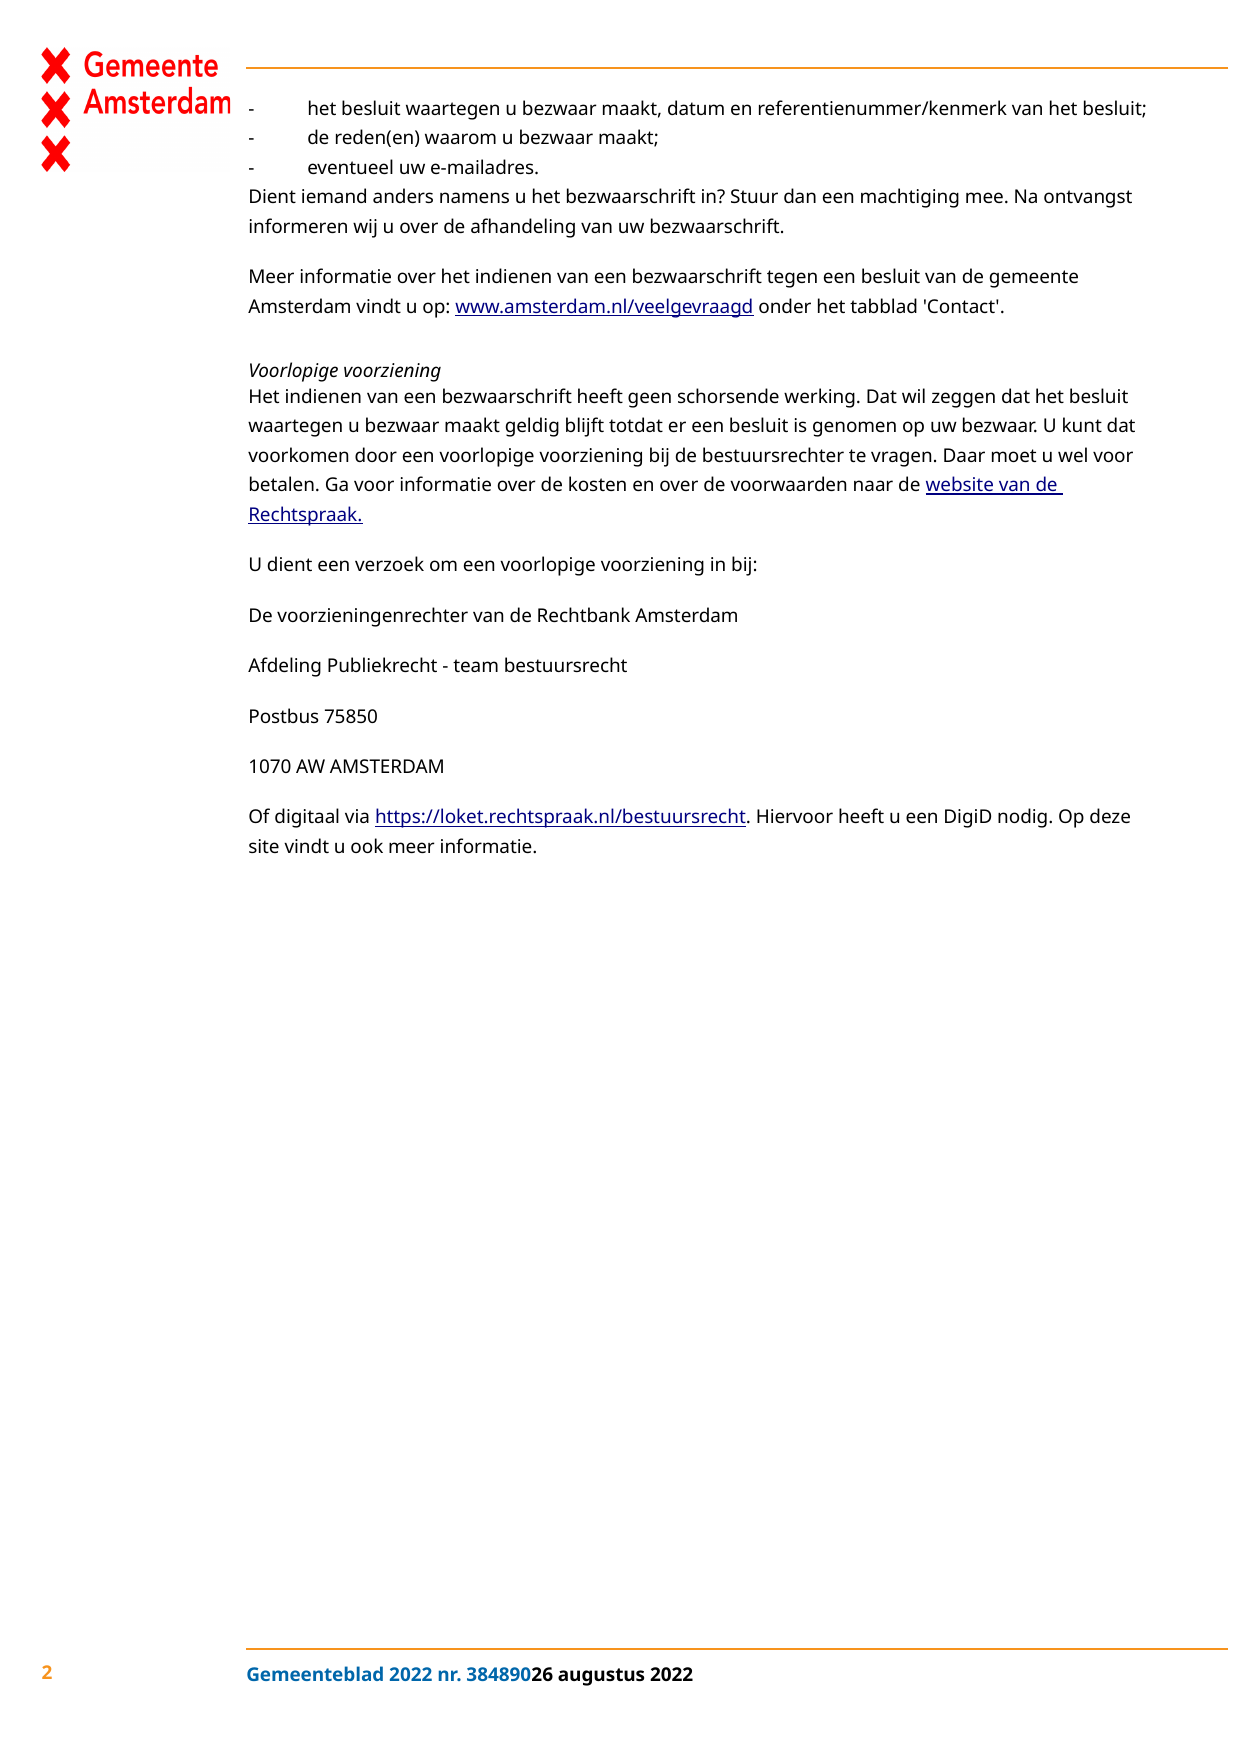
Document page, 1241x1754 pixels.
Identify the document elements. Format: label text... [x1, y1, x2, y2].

text Of digitaal via https://loket.rechtspraak.nl/bestuursrecht. Hiervoor heeft u een DigiD nodig. Op deze site vindt u ook meer informatie. [248, 804, 1152, 859]
list de reden(en) waarom u bezwaar maakt; [248, 124, 1152, 150]
text Postbus 75850 [248, 703, 1152, 728]
text De voorzieningenrechter van de Rechtbank Amsterdam [248, 602, 1152, 628]
text Het indienen van een bezwaarschrift heeft geen schorsende werking. Dat wil zeggen dat het besluit waartegen u bezwaar maakt geldig blijft totdat er een besluit is genomen op uw bezwaar. U kunt dat voorkomen door een voorlopige voorziening bij de bestuursrechter te vragen. Daar moet u wel voor betalen. Ga voor informatie over de kosten en over de voorwaarden naar de website van de Rechtspraak. [248, 383, 1152, 527]
text Meer informatie over het indienen van een bezwaarschrift tegen een besluit van de gemeente Amsterdam vindt u op: www.amsterdam.nl/veelgevraagd onder het tabblad 'Contact'. [248, 263, 1152, 319]
list het besluit waartegen u bezwaar maakt, datum en referentienummer/kenmerk van het besluit; [248, 95, 1152, 121]
text 1070 AW AMSTERDAM [248, 753, 1152, 779]
text Dient iemand anders namens u het bezwaarschrift in? Stuur dan een machtiging mee. Na ontvangst informeren wij u over de afhandeling van uw bezwaarschrift. [248, 183, 1152, 239]
text Afdeling Publiekrecht - team bestuursrecht [248, 652, 1152, 678]
picture [41, 47, 231, 172]
text Voorlopige voorziening [248, 357, 1152, 383]
text U dient een verzoek om een voorlopige voorziening in bij: [248, 552, 1152, 577]
list eventueel uw e-mailadres. [248, 154, 1152, 180]
